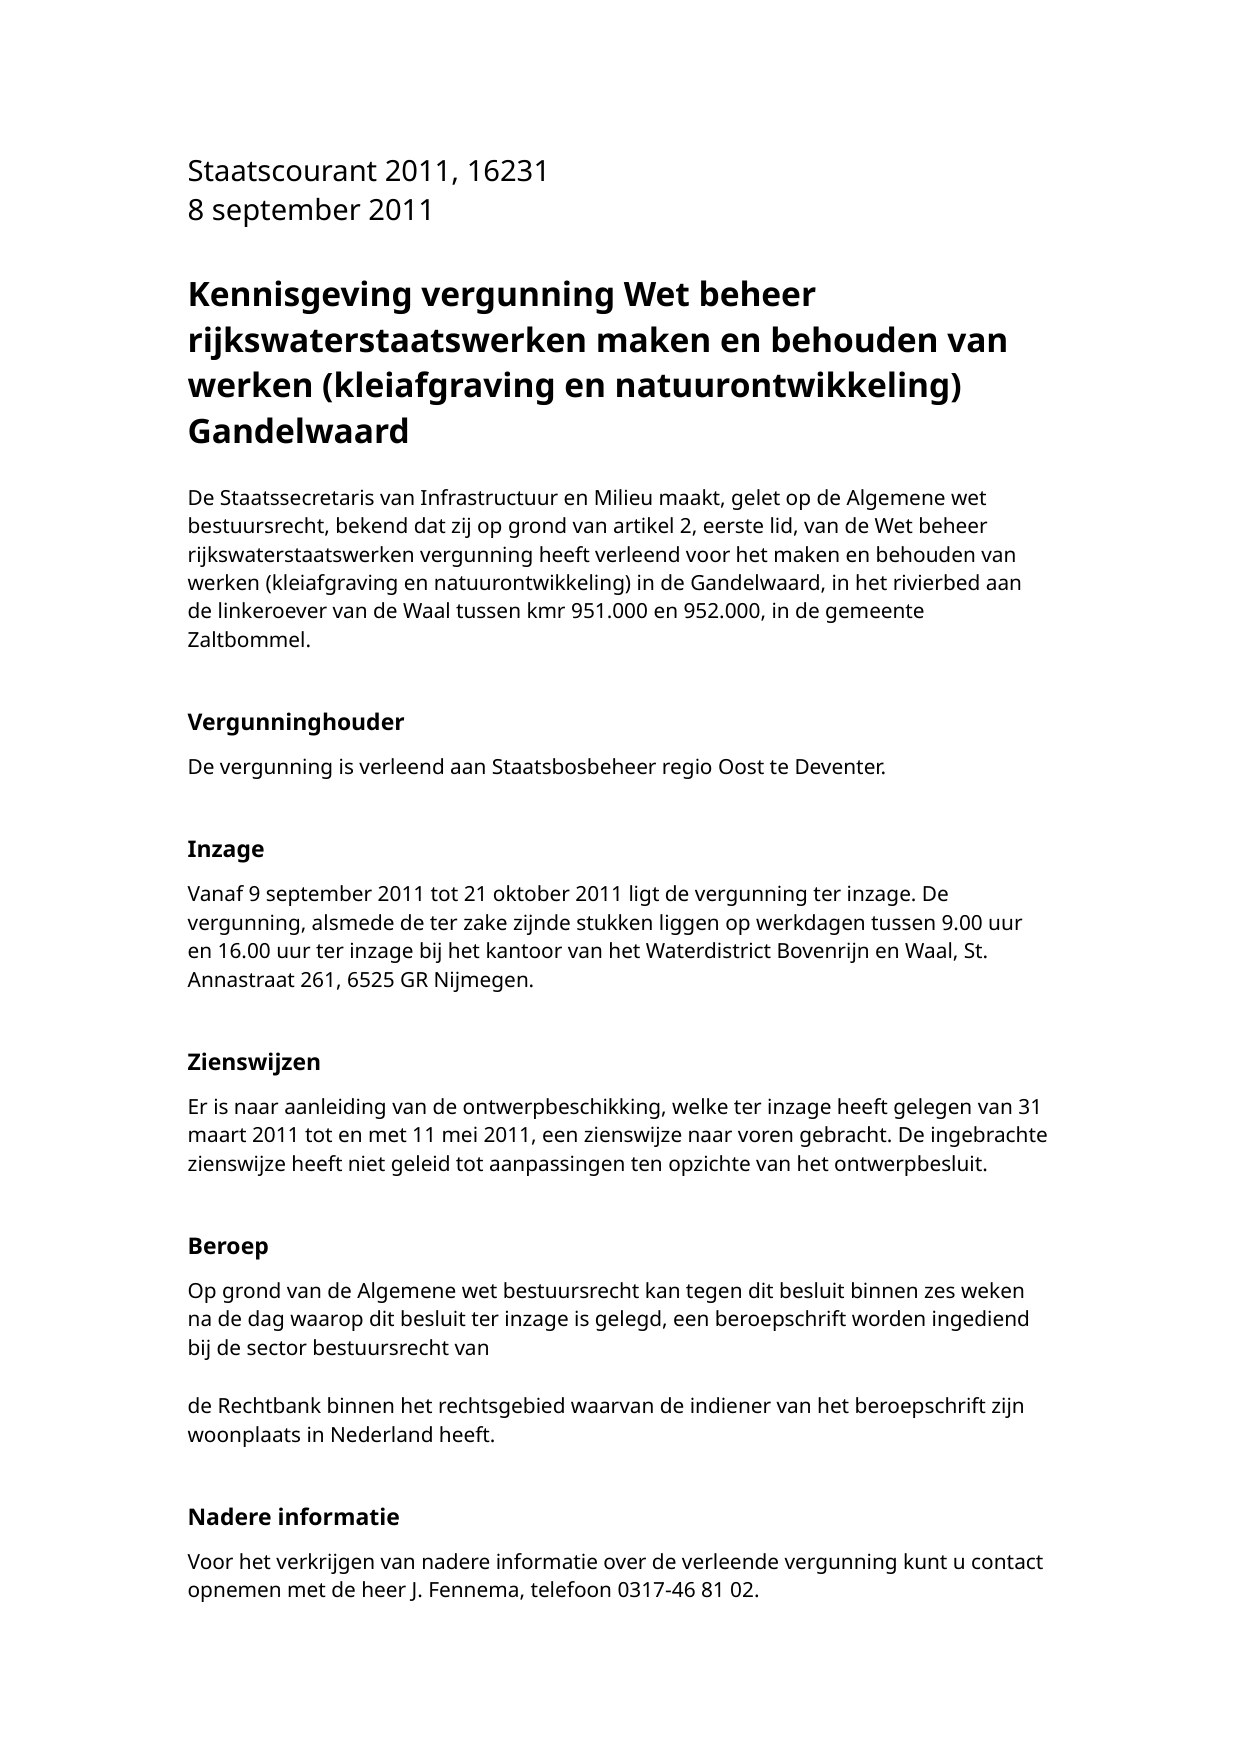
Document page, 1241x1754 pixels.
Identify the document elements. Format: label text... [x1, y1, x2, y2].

text de Rechtbank binnen het rechtsgebied waarvan de indiener van het beroepschrift zijn woonplaats in Nederland heeft. [187, 1391, 1053, 1448]
subtitle Beroep [187, 1230, 1053, 1261]
subtitle Kennisgeving vergunning Wet beheer rijkswaterstaatswerken maken en behouden van werken (kleiafgraving en natuurontwikkeling) Gandelwaard [187, 271, 1053, 453]
text Staatscourant 2011, 16231 [187, 150, 1053, 190]
subtitle Nadere informatie [187, 1501, 1053, 1532]
text De Staatssecretaris van Infrastructuur en Milieu maakt, gelet op de Algemene wet bestuursrecht, bekend dat zij op grond van artikel 2, eerste lid, van de Wet beheer rijkswaterstaatswerken vergunning heeft verleend voor het maken en behouden van werken (kleiafgraving en natuurontwikkeling) in de Gandelwaard, in het rivierbed aan de linkeroever van de Waal tussen kmr 951.000 en 952.000, in de gemeente Zaltbommel. [187, 483, 1053, 653]
text 8 september 2011 [187, 190, 1053, 229]
subtitle Zienswijzen [187, 1046, 1053, 1077]
text De vergunning is verleend aan Staatsbosbeheer regio Oost te Deventer. [187, 752, 1053, 781]
text Vanaf 9 september 2011 tot 21 oktober 2011 ligt de vergunning ter inzage. De vergunning, alsmede de ter zake zijnde stukken liggen op werkdagen tussen 9.00 uur en 16.00 uur ter inzage bij het kantoor van het Waterdistrict Bovenrijn en Waal, St. Annastraat 261, 6525 GR Nijmegen. [187, 879, 1053, 993]
text Op grond van de Algemene wet bestuursrecht kan tegen dit besluit binnen zes weken na de dag waarop dit besluit ter inzage is gelegd, een beroepschrift worden ingediend bij de sector bestuursrecht van [187, 1276, 1053, 1361]
subtitle Vergunninghouder [187, 706, 1053, 737]
subtitle Inzage [187, 833, 1053, 864]
text Voor het verkrijgen van nadere informatie over de verleende vergunning kunt u contact opnemen met de heer J. Fennema, telefoon 0317-46 81 02. [187, 1547, 1053, 1604]
text Er is naar aanleiding van de ontwerpbeschikking, welke ter inzage heeft gelegen van 31 maart 2011 tot en met 11 mei 2011, een zienswijze naar voren gebracht. De ingebrachte zienswijze heeft niet geleid tot aanpassingen ten opzichte van het ontwerpbesluit. [187, 1092, 1053, 1177]
